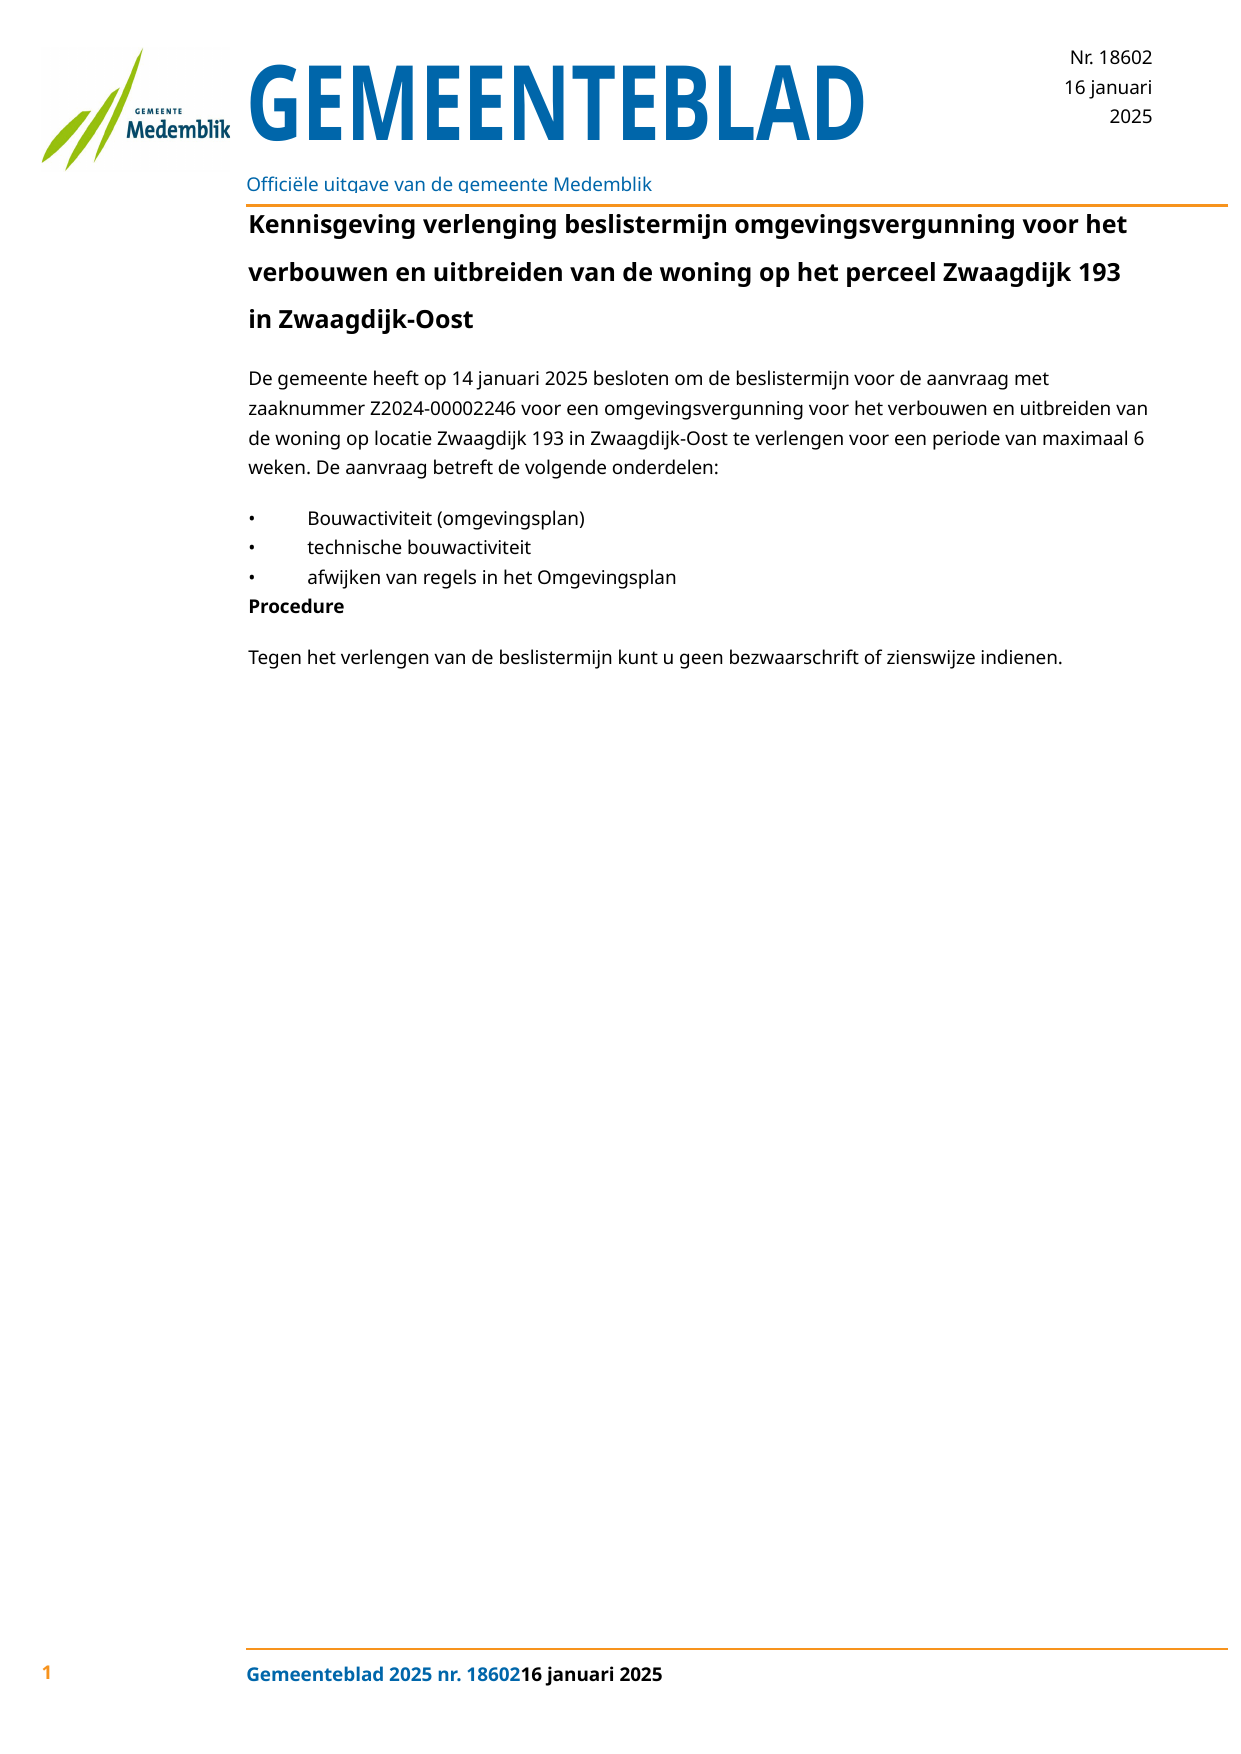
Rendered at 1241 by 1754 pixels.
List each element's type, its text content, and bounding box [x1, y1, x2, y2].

list afwijken van regels in het Omgevingsplan [248, 564, 1152, 589]
text Procedure [248, 593, 1152, 619]
list technische bouwactiviteit [248, 534, 1152, 560]
list Bouwactiviteit (omgevingsplan) [248, 505, 1152, 530]
picture [41, 47, 231, 172]
text Tegen het verlengen van de beslistermijn kunt u geen bezwaarschrift of zienswijze indienen. [248, 644, 1152, 669]
text Kennisgeving verlenging beslistermijn omgevingsvergunning voor het verbouwen en uitbreiden van de woning op het perceel Zwaagdijk 193 in Zwaagdijk-Oost [248, 207, 1152, 336]
text De gemeente heeft op 14 januari 2025 besloten om de beslistermijn voor de aanvraag met zaaknummer Z2024-00002246 voor een omgevingsvergunning voor het verbouwen en uitbreiden van de woning op locatie Zwaagdijk 193 in Zwaagdijk-Oost te verlengen voor een periode van maximaal 6 weken. De aanvraag betreft de volgende onderdelen: [248, 366, 1152, 480]
